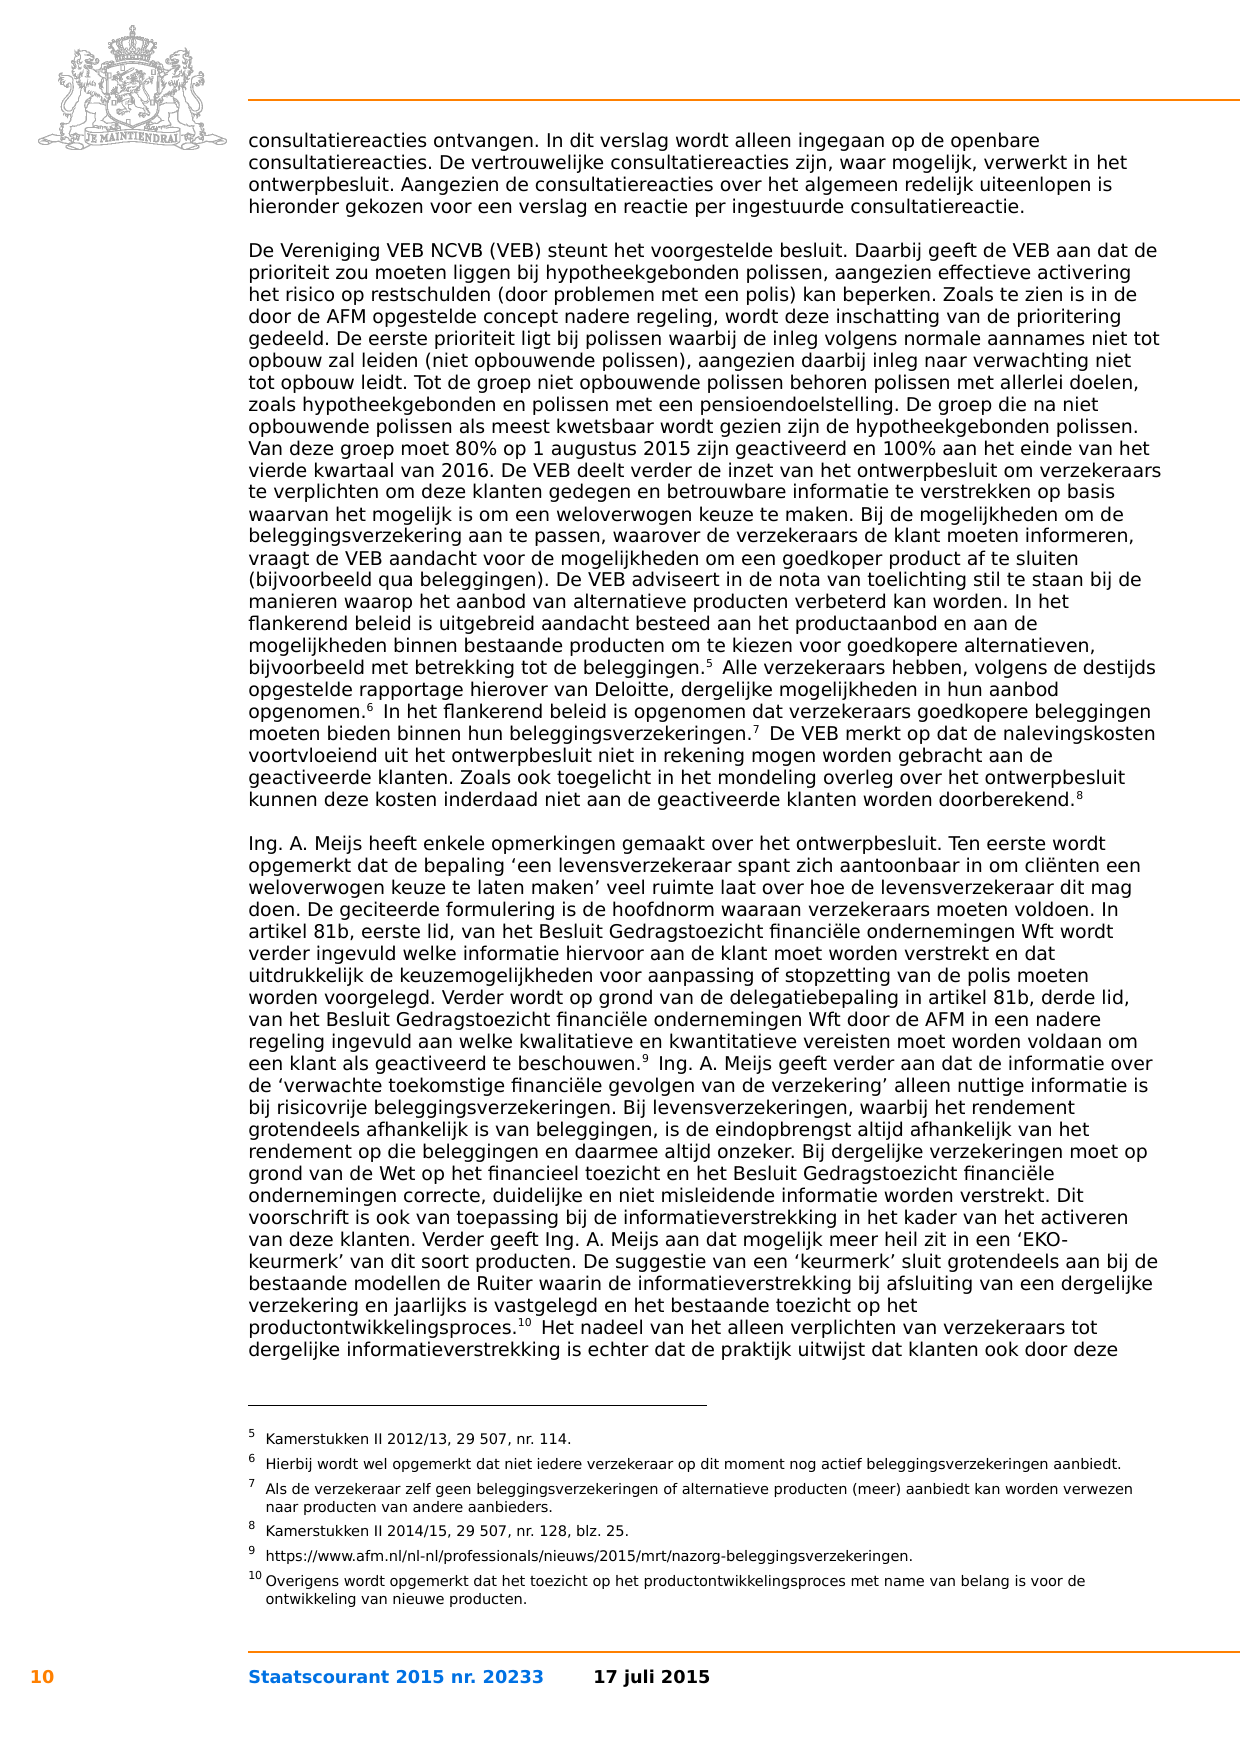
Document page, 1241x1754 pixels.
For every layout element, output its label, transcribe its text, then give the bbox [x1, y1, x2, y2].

text Als de verzekeraar zelf geen beleggingsverzekeringen of alternatieve producten (meer) aanbiedt kan worden verwezen naar producten van andere aanbieders. [248, 1477, 1163, 1516]
picture [38, 25, 227, 150]
text Overigens wordt opgemerkt dat het toezicht op het productontwikkelingsproces met name van belang is voor de ontwikkeling van nieuwe producten. [248, 1569, 1163, 1608]
text Kamerstukken II 2014/15, 29 507, nr. 128, blz. 25. [248, 1519, 1163, 1541]
text Hierbij wordt wel opgemerkt dat niet iedere verzekeraar op dit moment nog actief beleggingsverzekeringen aanbiedt. [248, 1452, 1163, 1474]
text https://www.afm.nl/nl-nl/professionals/nieuws/2015/mrt/nazorg-beleggingsverzekeringen. [248, 1544, 1163, 1566]
text De Vereniging VEB NCVB (VEB) steunt het voorgestelde besluit. Daarbij geeft de VEB aan dat de prioriteit zou moeten liggen bij hypotheekgebonden polissen, aangezien effectieve activering het risico op restschulden (door problemen met een polis) kan beperken. Zoals te zien is in de door de AFM opgestelde concept nadere regeling, wordt deze inschatting van de prioritering gedeeld. De eerste prioriteit ligt bij polissen waarbij de inleg volgens normale aannames niet tot opbouw zal leiden (niet opbouwende polissen), aangezien daarbij inleg naar verwachting niet tot opbouw leidt. Tot de groep niet opbouwende polissen behoren polissen met allerlei doelen, zoals hypotheekgebonden en polissen met een pensioendoelstelling. De groep die na niet opbouwende polissen als meest kwetsbaar wordt gezien zijn de hypotheekgebonden polissen. Van deze groep moet 80% op 1 augustus 2015 zijn geactiveerd en 100% aan het einde van het vierde kwartaal van 2016. De VEB deelt verder de inzet van het ontwerpbesluit om verzekeraars te verplichten om deze klanten gedegen en betrouwbare informatie te verstrekken op basis waarvan het mogelijk is om een weloverwogen keuze te maken. Bij de mogelijkheden om de beleggingsverzekering aan te passen, waarover de verzekeraars de klant moeten informeren, vraagt de VEB aandacht voor de mogelijkheden om een goedkoper product af te sluiten (bijvoorbeeld qua beleggingen). De VEB adviseert in de nota van toelichting stil te staan bij de manieren waarop het aanbod van alternatieve producten verbeterd kan worden. In het flankerend beleid is uitgebreid aandacht besteed aan het productaanbod en aan de mogelijkheden binnen bestaande producten om te kiezen voor goedkopere alternatieven, bijvoorbeeld met betrekking tot de beleggingen. Alle verzekeraars hebben, volgens de destijds opgestelde rapportage hierover van Deloitte, dergelijke mogelijkheden in hun aanbod opgenomen. In het flankerend beleid is opgenomen dat verzekeraars goedkopere beleggingen moeten bieden binnen hun beleggingsverzekeringen. De VEB merkt op dat de nalevingskosten voortvloeiend uit het ontwerpbesluit niet in rekening mogen worden gebracht aan de geactiveerde klanten. Zoals ook toegelicht in het mondeling overleg over het ontwerpbesluit kunnen deze kosten inderdaad niet aan de geactiveerde klanten worden doorberekend. [248, 240, 1163, 811]
text Kamerstukken II 2012/13, 29 507, nr. 114. [248, 1427, 1163, 1449]
text consultatiereacties ontvangen. In dit verslag wordt alleen ingegaan op de openbare consultatiereacties. De vertrouwelijke consultatiereacties zijn, waar mogelijk, verwerkt in het ontwerpbesluit. Aangezien de consultatiereacties over het algemeen redelijk uiteenlopen is hieronder gekozen voor een verslag en reactie per ingestuurde consultatiereactie. [248, 130, 1163, 218]
text Ing. A. Meijs heeft enkele opmerkingen gemaakt over het ontwerpbesluit. Ten eerste wordt opgemerkt dat de bepaling ‘een levensverzekeraar spant zich aantoonbaar in om cliënten een weloverwogen keuze te laten maken’ veel ruimte laat over hoe de levensverzekeraar dit mag doen. De geciteerde formulering is de hoofdnorm waaraan verzekeraars moeten voldoen. In artikel 81b, eerste lid, van het Besluit Gedragstoezicht financiële ondernemingen Wft wordt verder ingevuld welke informatie hiervoor aan de klant moet worden verstrekt en dat uitdrukkelijk de keuzemogelijkheden voor aanpassing of stopzetting van de polis moeten worden voorgelegd. Verder wordt op grond van de delegatiebepaling in artikel 81b, derde lid, van het Besluit Gedragstoezicht financiële ondernemingen Wft door de AFM in een nadere regeling ingevuld aan welke kwalitatieve en kwantitatieve vereisten moet worden voldaan om een klant als geactiveerd te beschouwen. Ing. A. Meijs geeft verder aan dat de informatie over de ‘verwachte toekomstige financiële gevolgen van de verzekering’ alleen nuttige informatie is bij risicovrije beleggingsverzekeringen. Bij levensverzekeringen, waarbij het rendement grotendeels afhankelijk is van beleggingen, is de eindopbrengst altijd afhankelijk van het rendement op die beleggingen en daarmee altijd onzeker. Bij dergelijke verzekeringen moet op grond van de Wet op het financieel toezicht en het Besluit Gedragstoezicht financiële ondernemingen correcte, duidelijke en niet misleidende informatie worden verstrekt. Dit voorschrift is ook van toepassing bij de informatieverstrekking in het kader van het activeren van deze klanten. Verder geeft Ing. A. Meijs aan dat mogelijk meer heil zit in een ‘EKO-keurmerk’ van dit soort producten. De suggestie van een ‘keurmerk’ sluit grotendeels aan bij de bestaande modellen de Ruiter waarin de informatieverstrekking bij afsluiting van een dergelijke verzekering en jaarlijks is vastgelegd en het bestaande toezicht op het productontwikkelingsproces. Het nadeel van het alleen verplichten van verzekeraars tot dergelijke informatieverstrekking is echter dat de praktijk uitwijst dat klanten ook door deze [248, 833, 1163, 1361]
